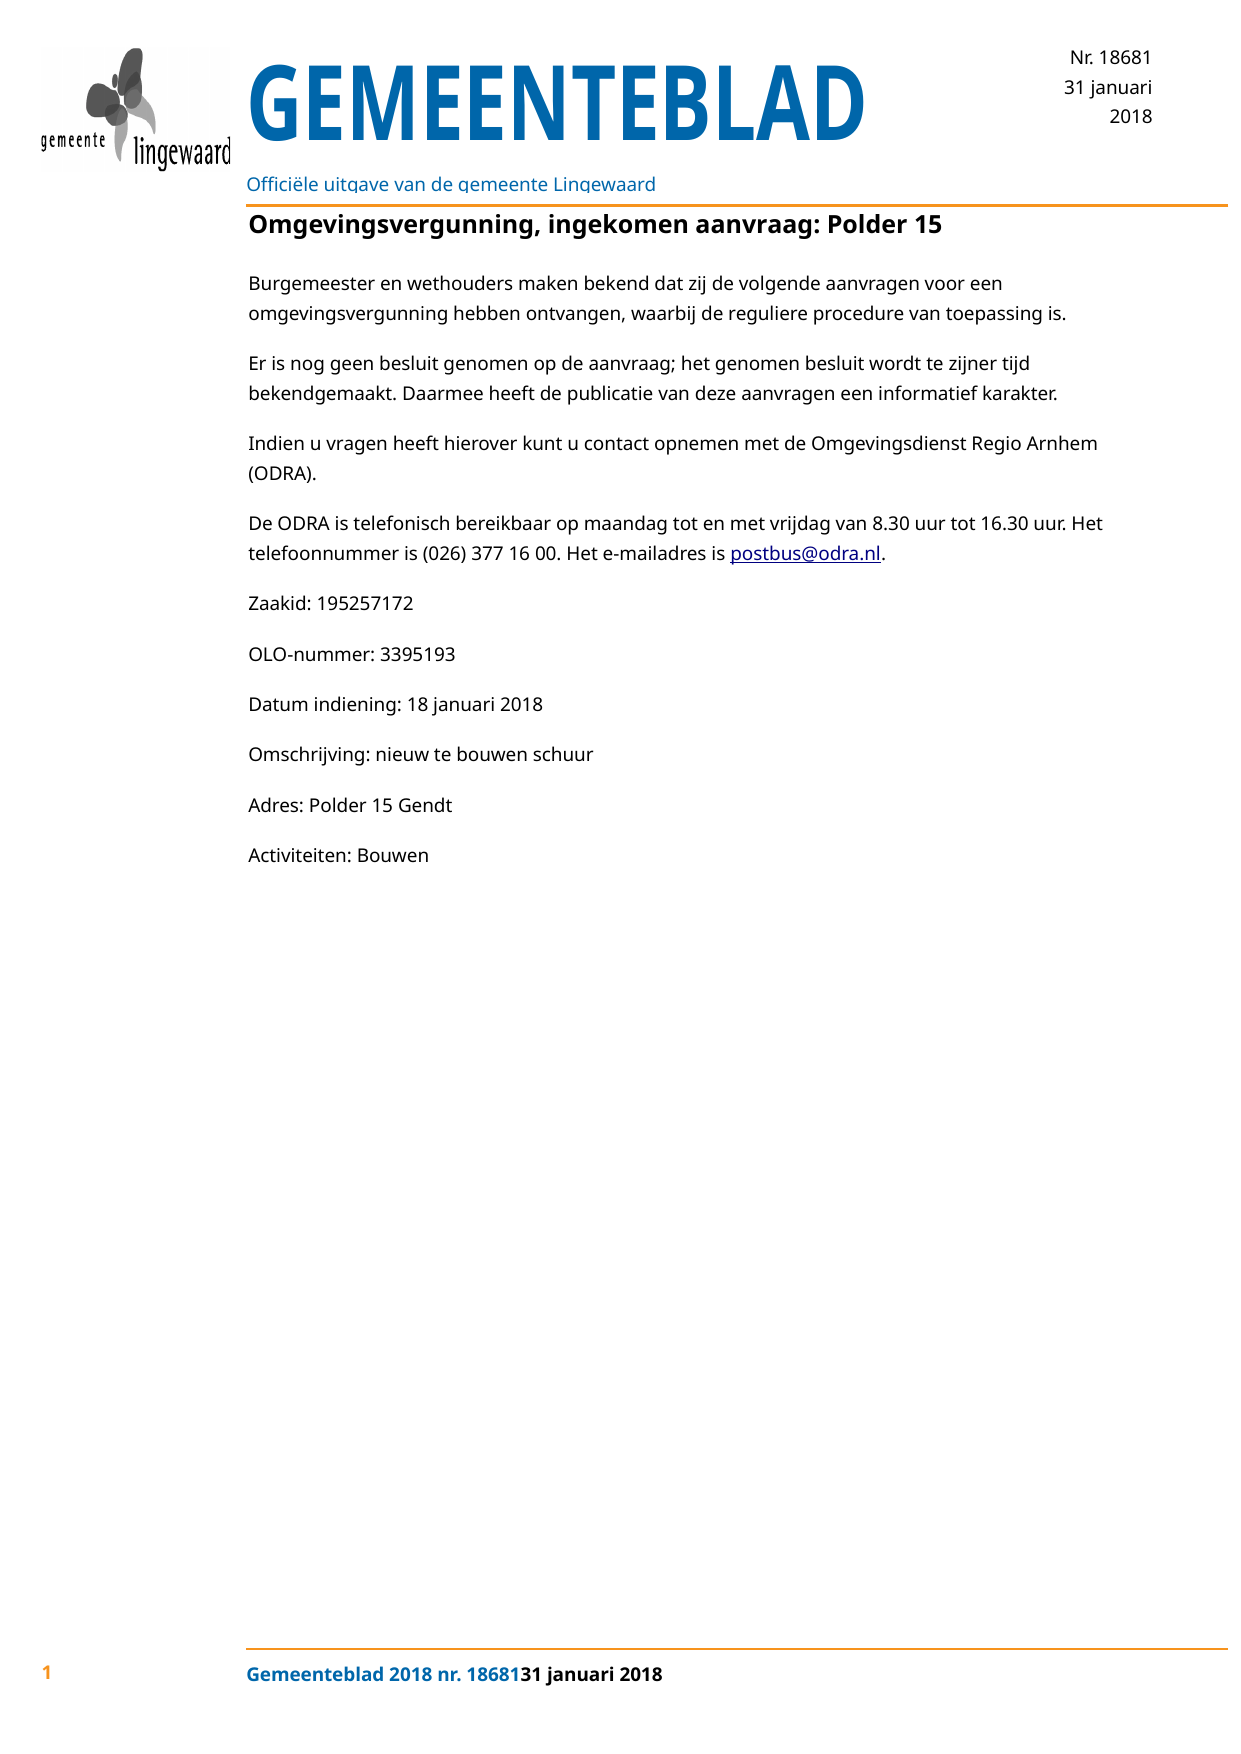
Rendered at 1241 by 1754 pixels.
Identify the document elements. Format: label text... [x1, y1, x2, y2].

text Burgemeester en wethouders maken bekend dat zij de volgende aanvragen voor een omgevingsvergunning hebben ontvangen, waarbij de reguliere procedure van toepassing is. [248, 270, 1152, 326]
text Omgevingsvergunning, ingekomen aanvraag: Polder 15 [248, 207, 1152, 241]
text Activiteiten: Bouwen [248, 842, 1152, 868]
text Omschrijving: nieuw te bouwen schuur [248, 742, 1152, 767]
text Zaakid: 195257172 [248, 590, 1152, 616]
text Datum indiening: 18 januari 2018 [248, 691, 1152, 717]
text Adres: Polder 15 Gendt [248, 792, 1152, 818]
text Er is nog geen besluit genomen op de aanvraag; het genomen besluit wordt te zijner tijd bekendgemaakt. Daarmee heeft de publicatie van deze aanvragen een informatief karakter. [248, 350, 1152, 406]
text Indien u vragen heeft hierover kunt u contact opnemen met de Omgevingsdienst Regio Arnhem (ODRA). [248, 430, 1152, 486]
text OLO-nummer: 3395193 [248, 641, 1152, 666]
picture [41, 47, 231, 172]
text De ODRA is telefonisch bereikbaar op maandag tot en met vrijdag van 8.30 uur tot 16.30 uur. Het telefoonnummer is (026) 377 16 00. Het e-mailadres is postbus@odra.nl. [248, 510, 1152, 566]
